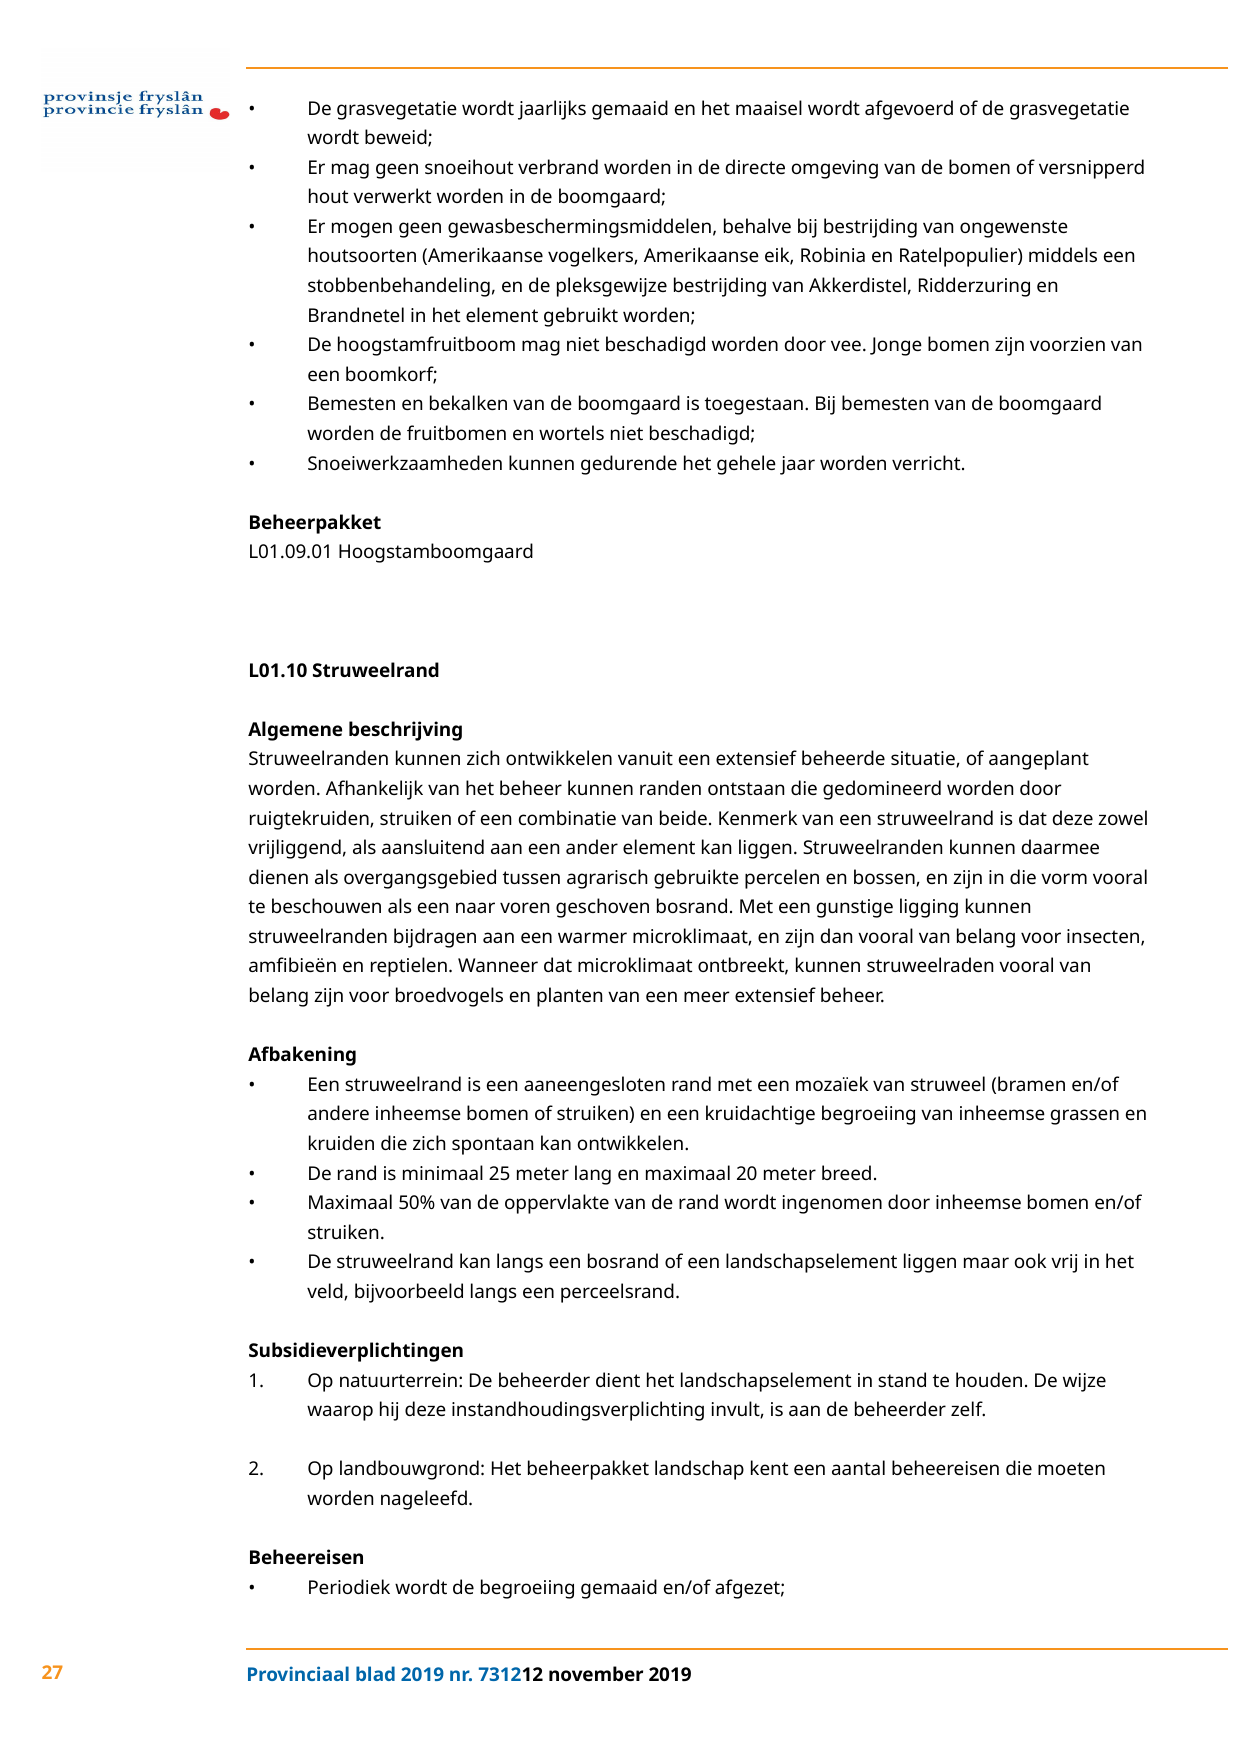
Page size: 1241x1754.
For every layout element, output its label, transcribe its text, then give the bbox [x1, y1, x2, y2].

list Een struweelrand is een aaneengesloten rand met een mozaïek van struweel (bramen en/of andere inheemse bomen of struiken) en een kruidachtige begroeiing van inheemse grassen en kruiden die zich spontaan kan ontwikkelen. [248, 1071, 1152, 1156]
picture [41, 47, 231, 172]
list De rand is minimaal 25 meter lang en maximaal 20 meter breed. [248, 1160, 1152, 1186]
list Snoeiwerkzaamheden kunnen gedurende het gehele jaar worden verricht. [248, 450, 1152, 476]
text Beheereisen [248, 1544, 1152, 1570]
text Beheerpakket [248, 509, 1152, 535]
list Maximaal 50% van de oppervlakte van de rand wordt ingenomen door inheemse bomen en/of struiken. [248, 1189, 1152, 1245]
list Periodiek wordt de begroeiing gemaaid en/of afgezet; [248, 1574, 1152, 1600]
text Algemene beschrijving [248, 716, 1152, 742]
list Er mag geen snoeihout verbrand worden in de directe omgeving van de bomen of versnipperd hout verwerkt worden in de boomgaard; [248, 154, 1152, 209]
list Op natuurterrein: De beheerder dient het landschapselement in stand te houden. De wijze waarop hij deze instandhoudingsverplichting invult, is aan de beheerder zelf. [248, 1367, 1152, 1422]
list De grasvegetatie wordt jaarlijks gemaaid en het maaisel wordt afgevoerd of de grasvegetatie wordt beweid; [248, 95, 1152, 150]
list Er mogen geen gewasbeschermingsmiddelen, behalve bij bestrijding van ongewenste houtsoorten (Amerikaanse vogelkers, Amerikaanse eik, Robinia en Ratelpopulier) middels een stobbenbehandeling, en de pleksgewijze bestrijding van Akkerdistel, Ridderzuring en Brandnetel in het element gebruikt worden; [248, 213, 1152, 328]
list Bemesten en bekalken van de boomgaard is toegestaan. Bij bemesten van de boomgaard worden de fruitbomen en wortels niet beschadigd; [248, 391, 1152, 446]
text Struweelranden kunnen zich ontwikkelen vanuit een extensief beheerde situatie, of aangeplant worden. Afhankelijk van het beheer kunnen randen ontstaan die gedomineerd worden door ruigtekruiden, struiken of een combinatie van beide. Kenmerk van een struweelrand is dat deze zowel vrijliggend, als aansluitend aan een ander element kan liggen. Struweelranden kunnen daarmee dienen als overgangsgebied tussen agrarisch gebruikte percelen en bossen, en zijn in die vorm vooral te beschouwen als een naar voren geschoven bosrand. Met een gunstige ligging kunnen struweelranden bijdragen aan een warmer microklimaat, en zijn dan vooral van belang voor insecten, amfibieën en reptielen. Wanneer dat microklimaat ontbreekt, kunnen struweelraden vooral van belang zijn voor broedvogels en planten van een meer extensief beheer. [248, 746, 1152, 1008]
text L01.09.01 Hoogstamboomgaard [248, 538, 1152, 564]
list De struweelrand kan langs een bosrand of een landschapselement liggen maar ook vrij in het veld, bijvoorbeeld langs een perceelsrand. [248, 1248, 1152, 1304]
text Afbakening [248, 1041, 1152, 1067]
text L01.10 Struweelrand [248, 657, 1152, 683]
list Op landbouwgrond: Het beheerpakket landschap kent een aantal beheereisen die moeten worden nageleefd. [248, 1456, 1152, 1511]
text Subsidieverplichtingen [248, 1337, 1152, 1363]
list De hoogstamfruitboom mag niet beschadigd worden door vee. Jonge bomen zijn voorzien van een boomkorf; [248, 331, 1152, 387]
